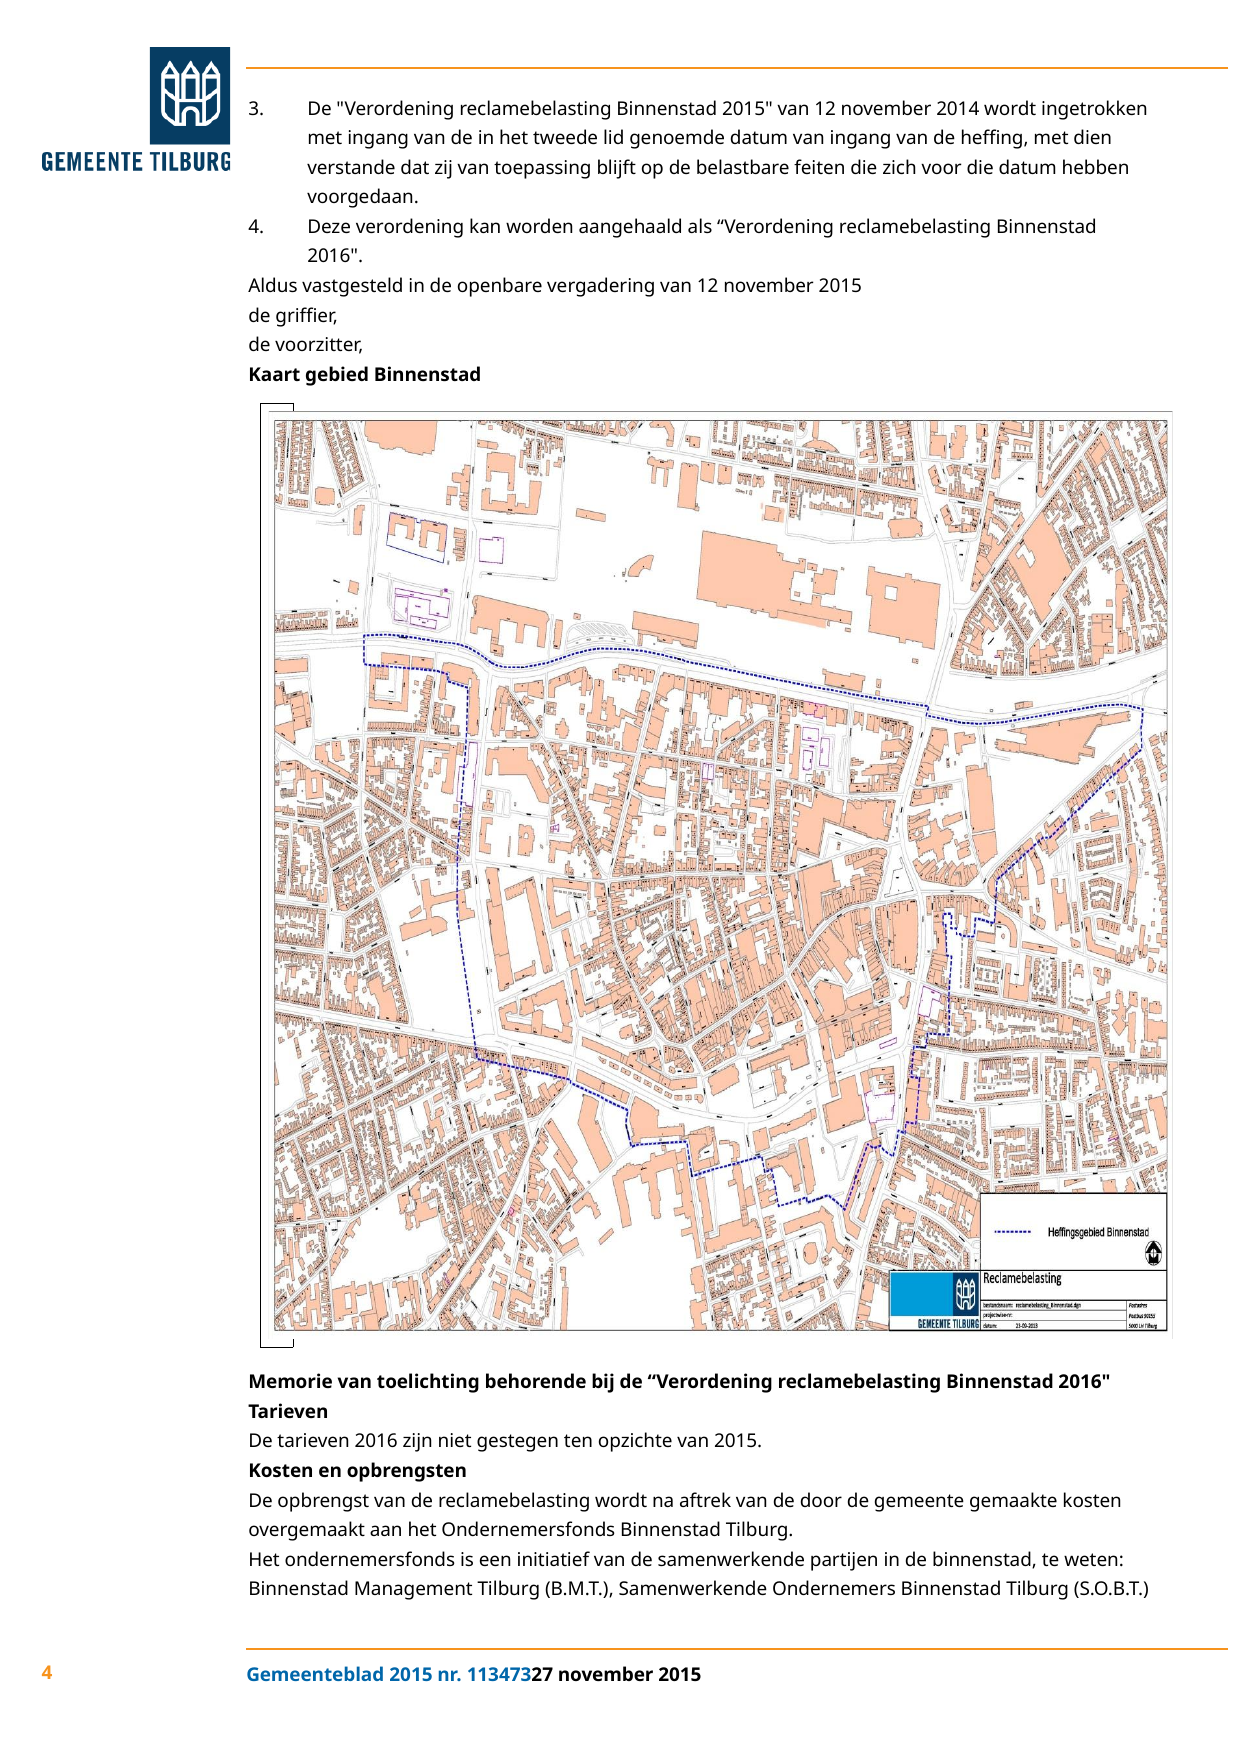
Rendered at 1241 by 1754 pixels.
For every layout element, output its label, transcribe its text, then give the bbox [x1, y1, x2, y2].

list De "Verordening reclamebelasting Binnenstad 2015" van 12 november 2014 wordt ingetrokken met ingang van de in het tweede lid genoemde datum van ingang van de heffing, met dien verstande dat zij van toepassing blijft op de belastbare feiten die zich voor die datum hebben voorgedaan. [248, 95, 1152, 209]
text De opbrengst van de reclamebelasting wordt na aftrek van de door de gemeente gemaakte kosten overgemaakt aan het Ondernemersfonds Binnenstad Tilburg. [248, 1487, 1152, 1542]
text Het ondernemersfonds is een initiatief van de samenwerkende partijen in de binnenstad, te weten: Binnenstad Management Tilburg (B.M.T.), Samenwerkende Ondernemers Binnenstad Tilburg (S.O.B.T.) [248, 1546, 1152, 1601]
text de griffier, [248, 302, 1152, 328]
list Deze verordening kan worden aangehaald als “Verordening reclamebelasting Binnenstad 2016". [248, 213, 1152, 268]
text Kaart gebied Binnenstad [248, 361, 1152, 387]
picture [268, 411, 1173, 1339]
text Kosten en opbrengsten [248, 1457, 1152, 1483]
text Memorie van toelichting behorende bij de “Verordening reclamebelasting Binnenstad 2016" [248, 1368, 1152, 1394]
text De tarieven 2016 zijn niet gestegen ten opzichte van 2015. [248, 1428, 1152, 1453]
text Aldus vastgesteld in de openbare vergadering van 12 november 2015 [248, 272, 1152, 298]
text Tarieven [248, 1398, 1152, 1424]
picture [41, 47, 231, 172]
text de voorzitter, [248, 331, 1152, 357]
